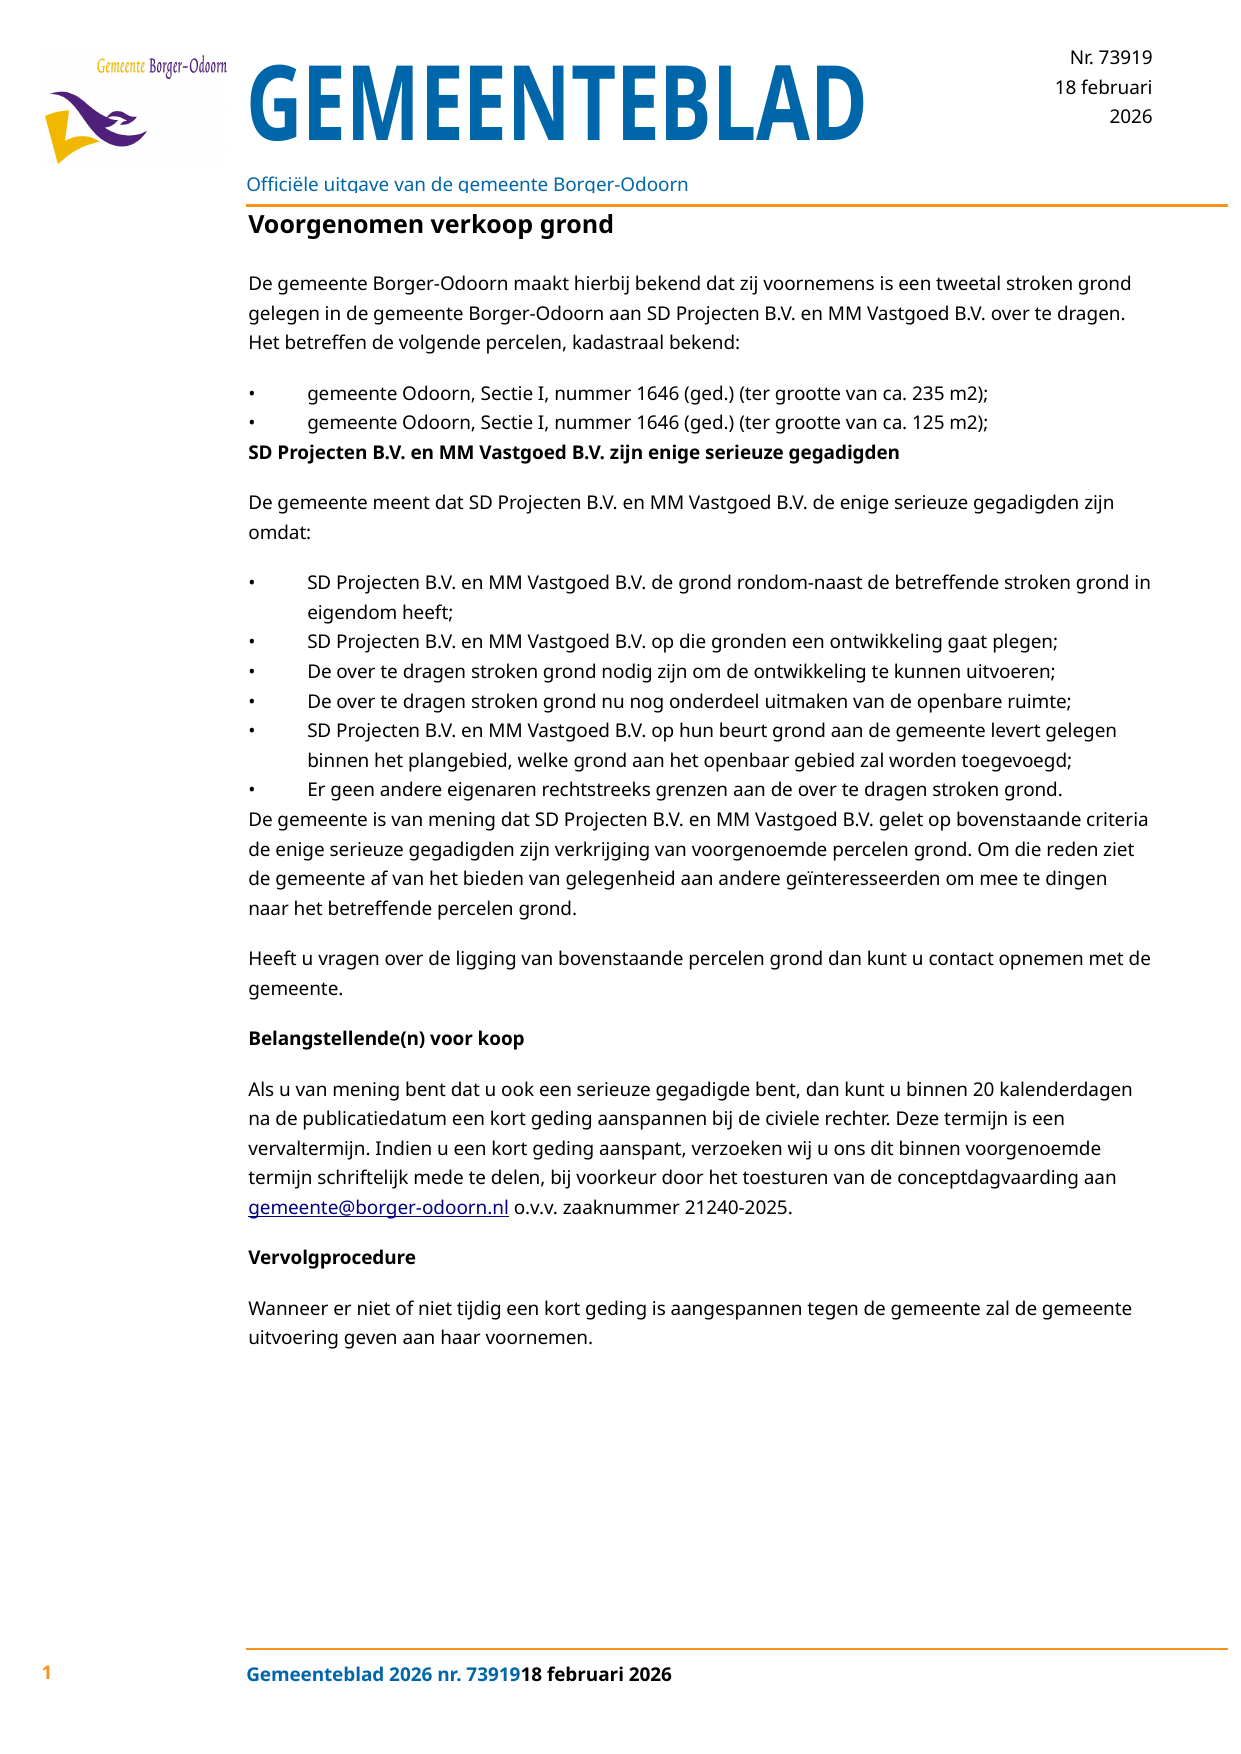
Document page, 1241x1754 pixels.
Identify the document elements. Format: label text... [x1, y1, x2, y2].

list SD Projecten B.V. en MM Vastgoed B.V. op die gronden een ontwikkeling gaat plegen; [248, 629, 1152, 654]
text Vervolgprocedure [248, 1244, 1152, 1270]
text Heeft u vragen over de ligging van bovenstaande percelen grond dan kunt u contact opnemen met de gemeente. [248, 945, 1152, 1001]
text Wanneer er niet of niet tijdig een kort geding is aangespannen tegen de gemeente zal de gemeente uitvoering geven aan haar voornemen. [248, 1295, 1152, 1350]
list gemeente Odoorn, Sectie I, nummer 1646 (ged.) (ter grootte van ca. 235 m2); [248, 380, 1152, 406]
list gemeente Odoorn, Sectie I, nummer 1646 (ged.) (ter grootte van ca. 125 m2); [248, 409, 1152, 435]
text Belangstellende(n) voor koop [248, 1025, 1152, 1051]
text De gemeente Borger-Odoorn maakt hierbij bekend dat zij voornemens is een tweetal stroken grond gelegen in de gemeente Borger-Odoorn aan SD Projecten B.V. en MM Vastgoed B.V. over te dragen. Het betreffen de volgende percelen, kadastraal bekend: [248, 270, 1152, 355]
list Er geen andere eigenaren rechtstreeks grenzen aan de over te dragen stroken grond. [248, 777, 1152, 802]
text Als u van mening bent dat u ook een serieuze gegadigde bent, dan kunt u binnen 20 kalenderdagen na de publicatiedatum een kort geding aanspannen bij de civiele rechter. Deze termijn is een vervaltermijn. Indien u een kort geding aanspant, verzoeken wij u ons dit binnen voorgenoemde termijn schriftelijk mede te delen, bij voorkeur door het toesturen van de conceptdagvaarding aan gemeente@borger-odoorn.nl o.v.v. zaaknummer 21240-2025. [248, 1076, 1152, 1220]
text De gemeente is van mening dat SD Projecten B.V. en MM Vastgoed B.V. gelet op bovenstaande criteria de enige serieuze gegadigden zijn verkrijging van voorgenoemde percelen grond. Om die reden ziet de gemeente af van het bieden van gelegenheid aan andere geïnteresseerden om mee te dingen naar het betreffende percelen grond. [248, 806, 1152, 921]
text Voorgenomen verkoop grond [248, 207, 1152, 241]
list SD Projecten B.V. en MM Vastgoed B.V. de grond rondom-naast de betreffende stroken grond in eigendom heeft; [248, 569, 1152, 625]
picture [41, 47, 231, 172]
list De over te dragen stroken grond nodig zijn om de ontwikkeling te kunnen uitvoeren; [248, 658, 1152, 684]
text De gemeente meent dat SD Projecten B.V. en MM Vastgoed B.V. de enige serieuze gegadigden zijn omdat: [248, 489, 1152, 545]
list De over te dragen stroken grond nu nog onderdeel uitmaken van de openbare ruimte; [248, 688, 1152, 713]
text SD Projecten B.V. en MM Vastgoed B.V. zijn enige serieuze gegadigden [248, 439, 1152, 465]
list SD Projecten B.V. en MM Vastgoed B.V. op hun beurt grond aan de gemeente levert gelegen binnen het plangebied, welke grond aan het openbaar gebied zal worden toegevoegd; [248, 717, 1152, 773]
